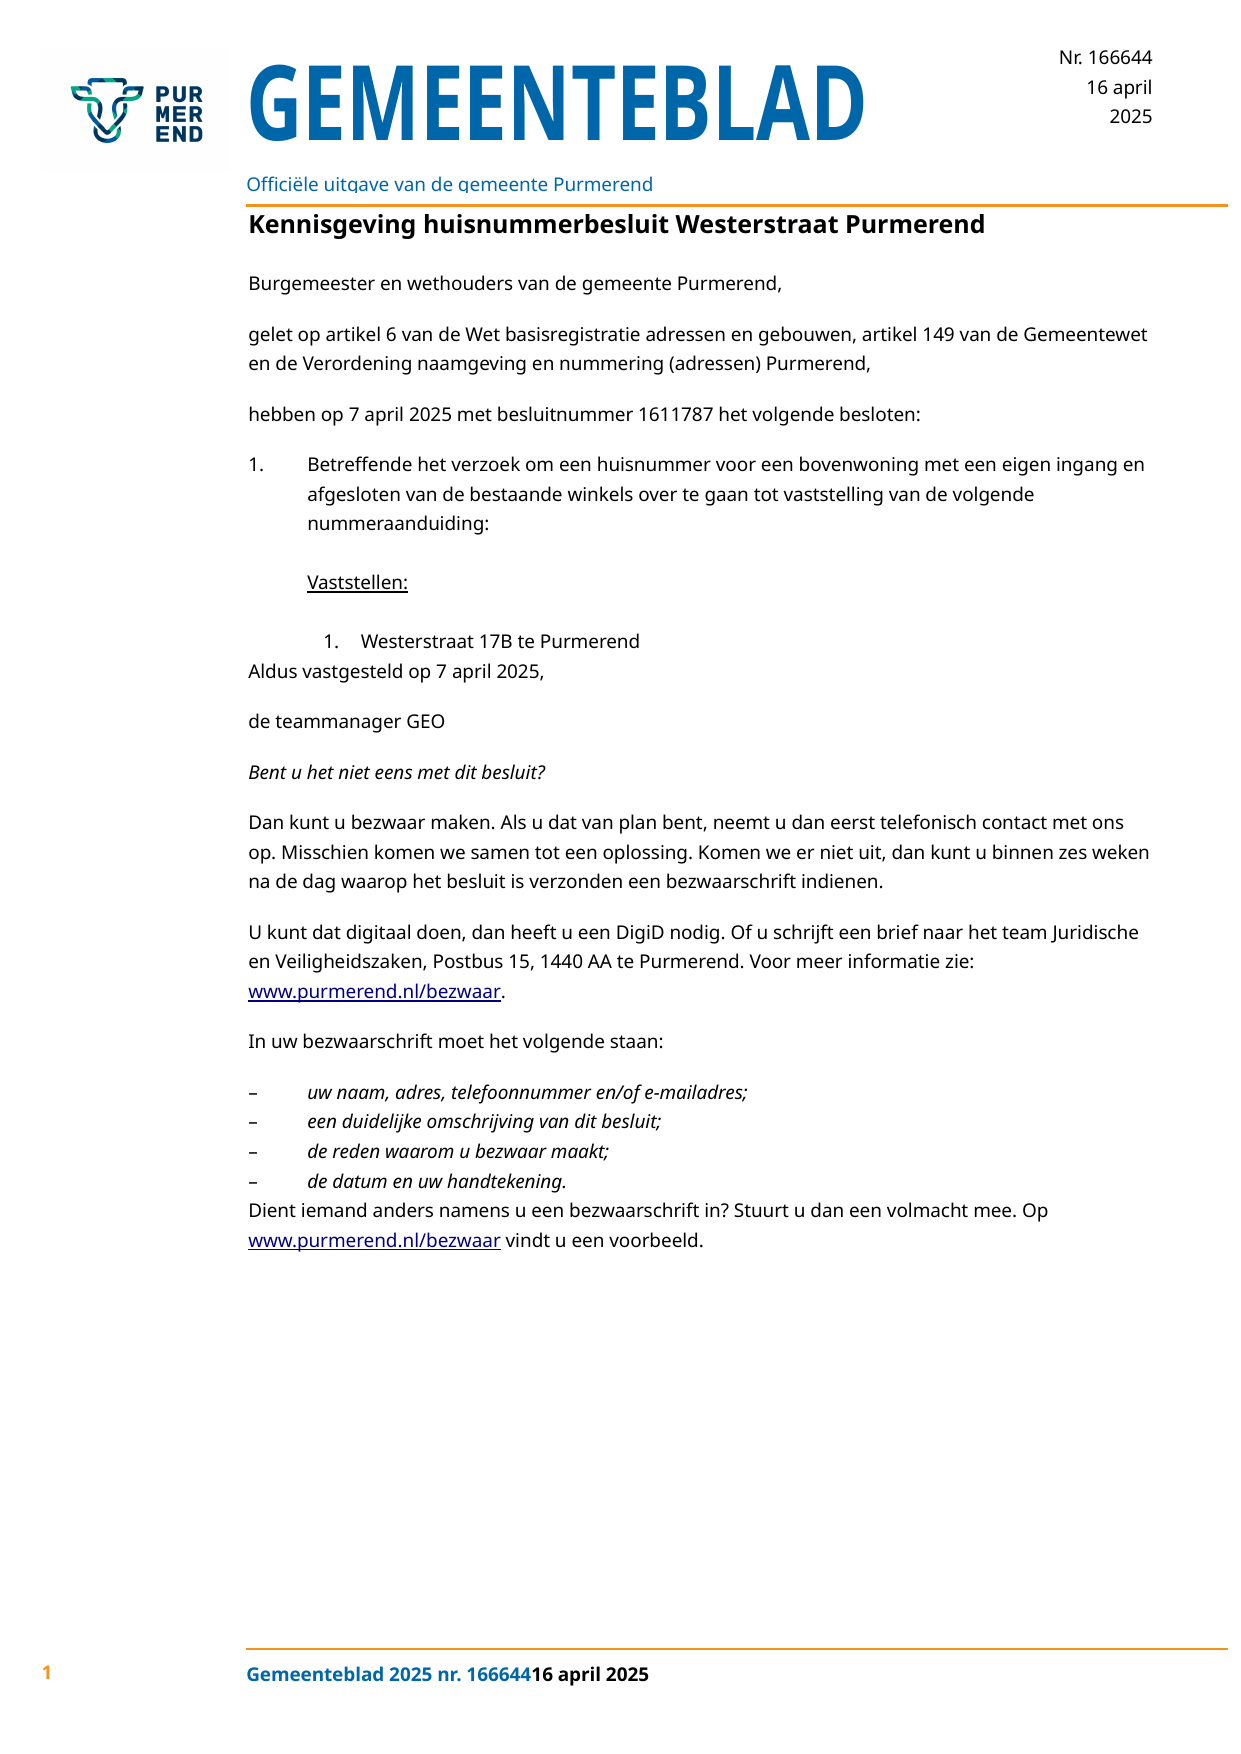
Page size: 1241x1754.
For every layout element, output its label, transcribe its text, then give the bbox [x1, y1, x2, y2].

text Aldus vastgesteld op 7 april 2025, [248, 658, 1152, 684]
list Westerstraat 17B te Purmerend [323, 629, 1152, 654]
list Vaststellen: [248, 569, 1152, 595]
text Burgemeester en wethouders van de gemeente Purmerend, [248, 270, 1152, 296]
text U kunt dat digitaal doen, dan heeft u een DigiD nodig. Of u schrijft een brief naar het team Juridische en Veiligheidszaken, Postbus 15, 1440 AA te Purmerend. Voor meer informatie zie: www.purmerend.nl/bezwaar. [248, 919, 1152, 1004]
text Kennisgeving huisnummerbesluit Westerstraat Purmerend [248, 207, 1152, 241]
text Dan kunt u bezwaar maken. Als u dat van plan bent, neemt u dan eerst telefonisch contact met ons op. Misschien komen we samen tot een oplossing. Komen we er niet uit, dan kunt u binnen zes weken na de dag waarop het besluit is verzonden een bezwaarschrift indienen. [248, 809, 1152, 894]
list Betreffende het verzoek om een huisnummer voor een bovenwoning met een eigen ingang en afgesloten van de bestaande winkels over te gaan tot vaststelling van de volgende nummeraanduiding: [248, 451, 1152, 536]
text gelet op artikel 6 van de Wet basisregistratie adressen en gebouwen, artikel 149 van de Gemeentewet en de Verordening naamgeving en nummering (adressen) Purmerend, [248, 321, 1152, 376]
list een duidelijke omschrijving van dit besluit; [248, 1109, 1152, 1134]
list de datum en uw handtekening. [248, 1168, 1152, 1193]
text Bent u het niet eens met dit besluit? [248, 759, 1152, 785]
text hebben op 7 april 2025 met besluitnummer 1611787 het volgende besloten: [248, 401, 1152, 426]
picture [41, 47, 231, 172]
text Dient iemand anders namens u een bezwaarschrift in? Stuurt u dan een volmacht mee. Op www.purmerend.nl/bezwaar vindt u een voorbeeld. [248, 1197, 1152, 1253]
text In uw bezwaarschrift moet het volgende staan: [248, 1029, 1152, 1054]
list uw naam, adres, telefoonnummer en/of e-mailadres; [248, 1079, 1152, 1105]
text de teammanager GEO [248, 709, 1152, 734]
list de reden waarom u bezwaar maakt; [248, 1138, 1152, 1164]
